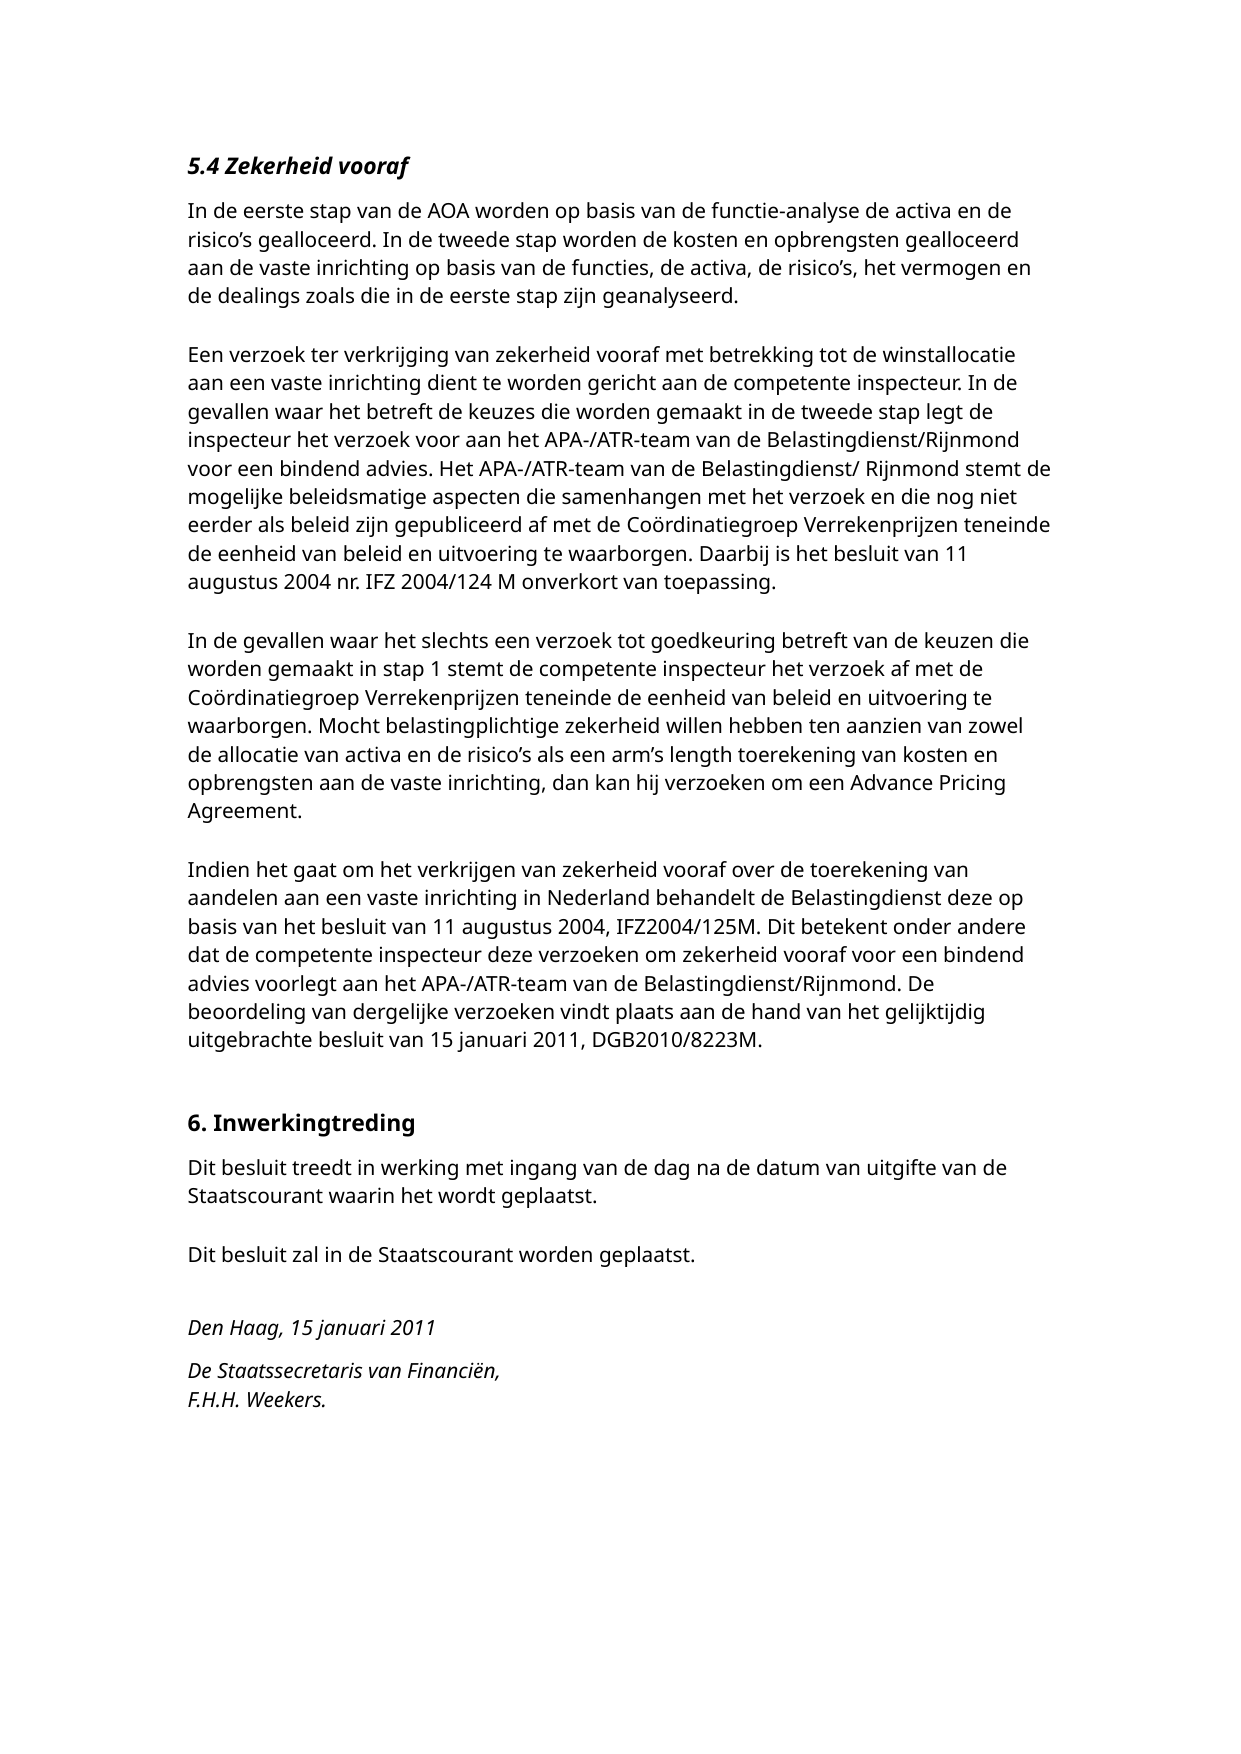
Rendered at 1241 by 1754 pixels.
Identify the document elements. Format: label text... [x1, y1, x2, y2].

text Indien het gaat om het verkrijgen van zekerheid vooraf over de toerekening van aandelen aan een vaste inrichting in Nederland behandelt de Belastingdienst deze op basis van het besluit van 11 augustus 2004, IFZ2004/125M. Dit betekent onder andere dat de competente inspecteur deze verzoeken om zekerheid vooraf voor een bindend advies voorlegt aan het APA-/ATR-team van de Belastingdienst/Rijnmond. De beoordeling van dergelijke verzoeken vindt plaats aan de hand van het gelijktijdig uitgebrachte besluit van 15 januari 2011, DGB2010/8223M. [187, 855, 1053, 1054]
text F.H.H. Weekers. [187, 1385, 1053, 1413]
text Den Haag, 15 januari 2011 [187, 1313, 1053, 1342]
subtitle 5.4 Zekerheid vooraf [187, 150, 1053, 181]
text Dit besluit zal in de Staatscourant worden geplaatst. [187, 1240, 1053, 1268]
text De Staatssecretaris van Financiën, [187, 1357, 1053, 1385]
subtitle 6. Inwerkingtreding [187, 1107, 1053, 1138]
text In de gevallen waar het slechts een verzoek tot goedkeuring betreft van de keuzen die worden gemaakt in stap 1 stemt de competente inspecteur het verzoek af met de Coördinatiegroep Verrekenprijzen teneinde de eenheid van beleid en uitvoering te waarborgen. Mocht belastingplichtige zekerheid willen hebben ten aanzien van zowel de allocatie van activa en de risico’s als een arm’s length toerekening van kosten en opbrengsten aan de vaste inrichting, dan kan hij verzoeken om een Advance Pricing Agreement. [187, 626, 1053, 825]
text In de eerste stap van de AOA worden op basis van de functie-analyse de activa en de risico’s gealloceerd. In de tweede stap worden de kosten en opbrengsten gealloceerd aan de vaste inrichting op basis van de functies, de activa, de risico’s, het vermogen en de dealings zoals die in de eerste stap zijn geanalyseerd. [187, 196, 1053, 310]
text Een verzoek ter verkrijging van zekerheid vooraf met betrekking tot de winstallocatie aan een vaste inrichting dient te worden gericht aan de competente inspecteur. In de gevallen waar het betreft de keuzes die worden gemaakt in de tweede stap legt de inspecteur het verzoek voor aan het APA-/ATR-team van de Belastingdienst/Rijnmond voor een bindend advies. Het APA-/ATR-team van de Belastingdienst/ Rijnmond stemt de mogelijke beleidsmatige aspecten die samenhangen met het verzoek en die nog niet eerder als beleid zijn gepubliceerd af met de Coördinatiegroep Verrekenprijzen teneinde de eenheid van beleid en uitvoering te waarborgen. Daarbij is het besluit van 11 augustus 2004 nr. IFZ 2004/124 M onverkort van toepassing. [187, 340, 1053, 596]
text Dit besluit treedt in werking met ingang van de dag na de datum van uitgifte van de Staatscourant waarin het wordt geplaatst. [187, 1153, 1053, 1210]
